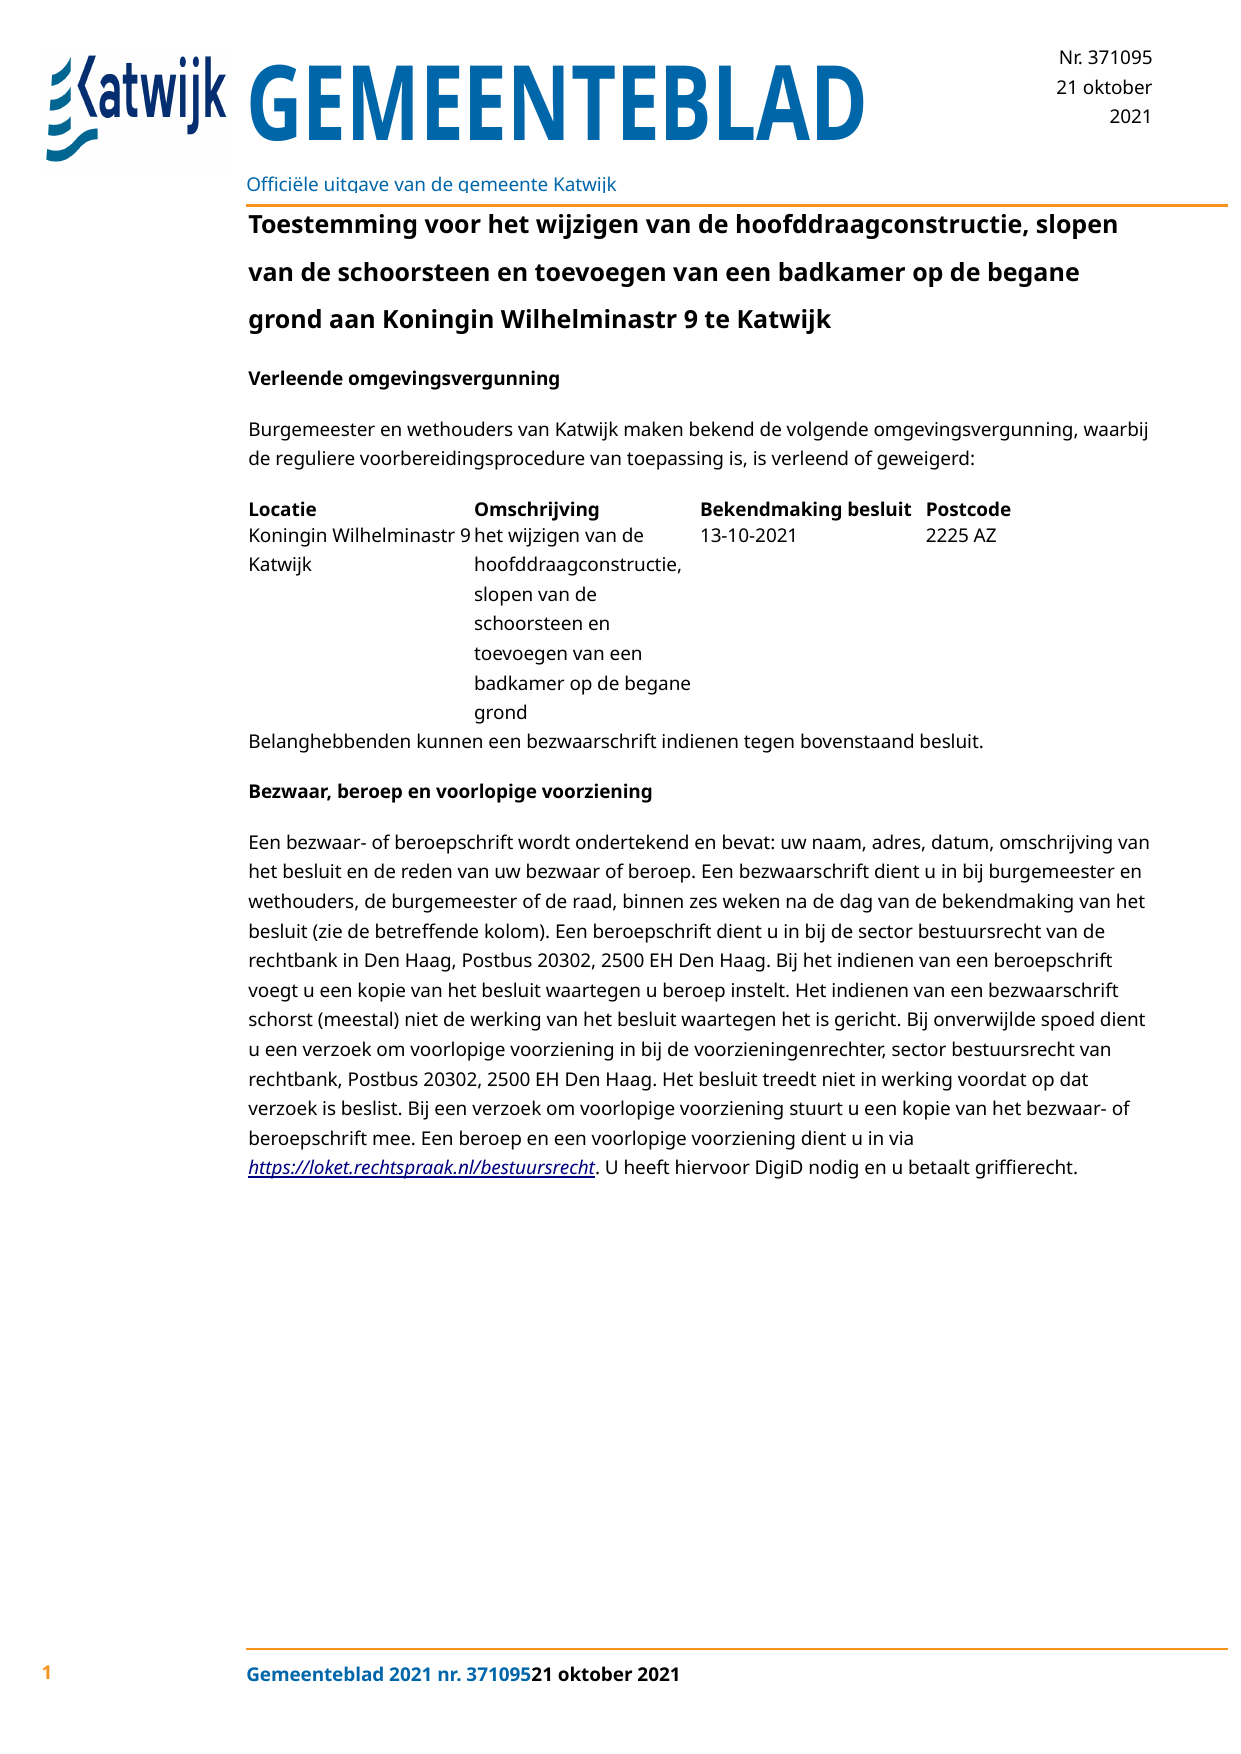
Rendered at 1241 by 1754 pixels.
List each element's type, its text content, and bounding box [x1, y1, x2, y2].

table_cell 13-10-2021 [700, 522, 926, 725]
picture [41, 47, 231, 172]
table_header Omschrijving [474, 496, 700, 522]
text Toestemming voor het wijzigen van de hoofddraagconstructie, slopen van de schoorsteen en toevoegen van een badkamer op de begane grond aan Koningin Wilhelminastr 9 te Katwijk [248, 207, 1152, 336]
text Belanghebbenden kunnen een bezwaarschrift indienen tegen bovenstaand besluit. [248, 728, 1152, 754]
text Een bezwaar- of beroepschrift wordt ondertekend en bevat: uw naam, adres, datum, omschrijving van het besluit en de reden van uw bezwaar of beroep. Een bezwaarschrift dient u in bij burgemeester en wethouders, de burgemeester of de raad, binnen zes weken na de dag van de bekendmaking van het besluit (zie de betreffende kolom). Een beroepschrift dient u in bij de sector bestuursrecht van de rechtbank in Den Haag, Postbus 20302, 2500 EH Den Haag. Bij het indienen van een beroepschrift voegt u een kopie van het besluit waartegen u beroep instelt. Het indienen van een bezwaarschrift schorst (meestal) niet de werking van het besluit waartegen het is gericht. Bij onverwijlde spoed dient u een verzoek om voorlopige voorziening in bij de voorzieningenrechter, sector bestuursrecht van rechtbank, Postbus 20302, 2500 EH Den Haag. Het besluit treedt niet in werking voordat op dat verzoek is beslist. Bij een verzoek om voorlopige voorziening stuurt u een kopie van het bezwaar- of beroepschrift mee. Een beroep en een voorlopige voorziening dient u in via https://loket.rechtspraak.nl/bestuursrecht. U heeft hiervoor DigiD nodig en u betaalt griffierecht. [248, 829, 1152, 1180]
text Burgemeester en wethouders van Katwijk maken bekend de volgende omgevingsvergunning, waarbij de reguliere voorbereidingsprocedure van toepassing is, is verleend of geweigerd: [248, 416, 1152, 471]
table_header Bekendmaking besluit [700, 496, 926, 522]
text Verleende omgevingsvergunning [248, 366, 1152, 391]
table_header Locatie [248, 496, 474, 522]
text Bezwaar, beroep en voorlopige voorziening [248, 779, 1152, 804]
table_cell het wijzigen van de hoofddraagconstructie, slopen van de schoorsteen en toevoegen van een badkamer op de begane grond [474, 522, 700, 725]
table_cell 2225 AZ [926, 522, 1152, 725]
table_header Postcode [926, 496, 1152, 522]
table_cell Koningin Wilhelminastr 9 Katwijk [248, 522, 474, 725]
